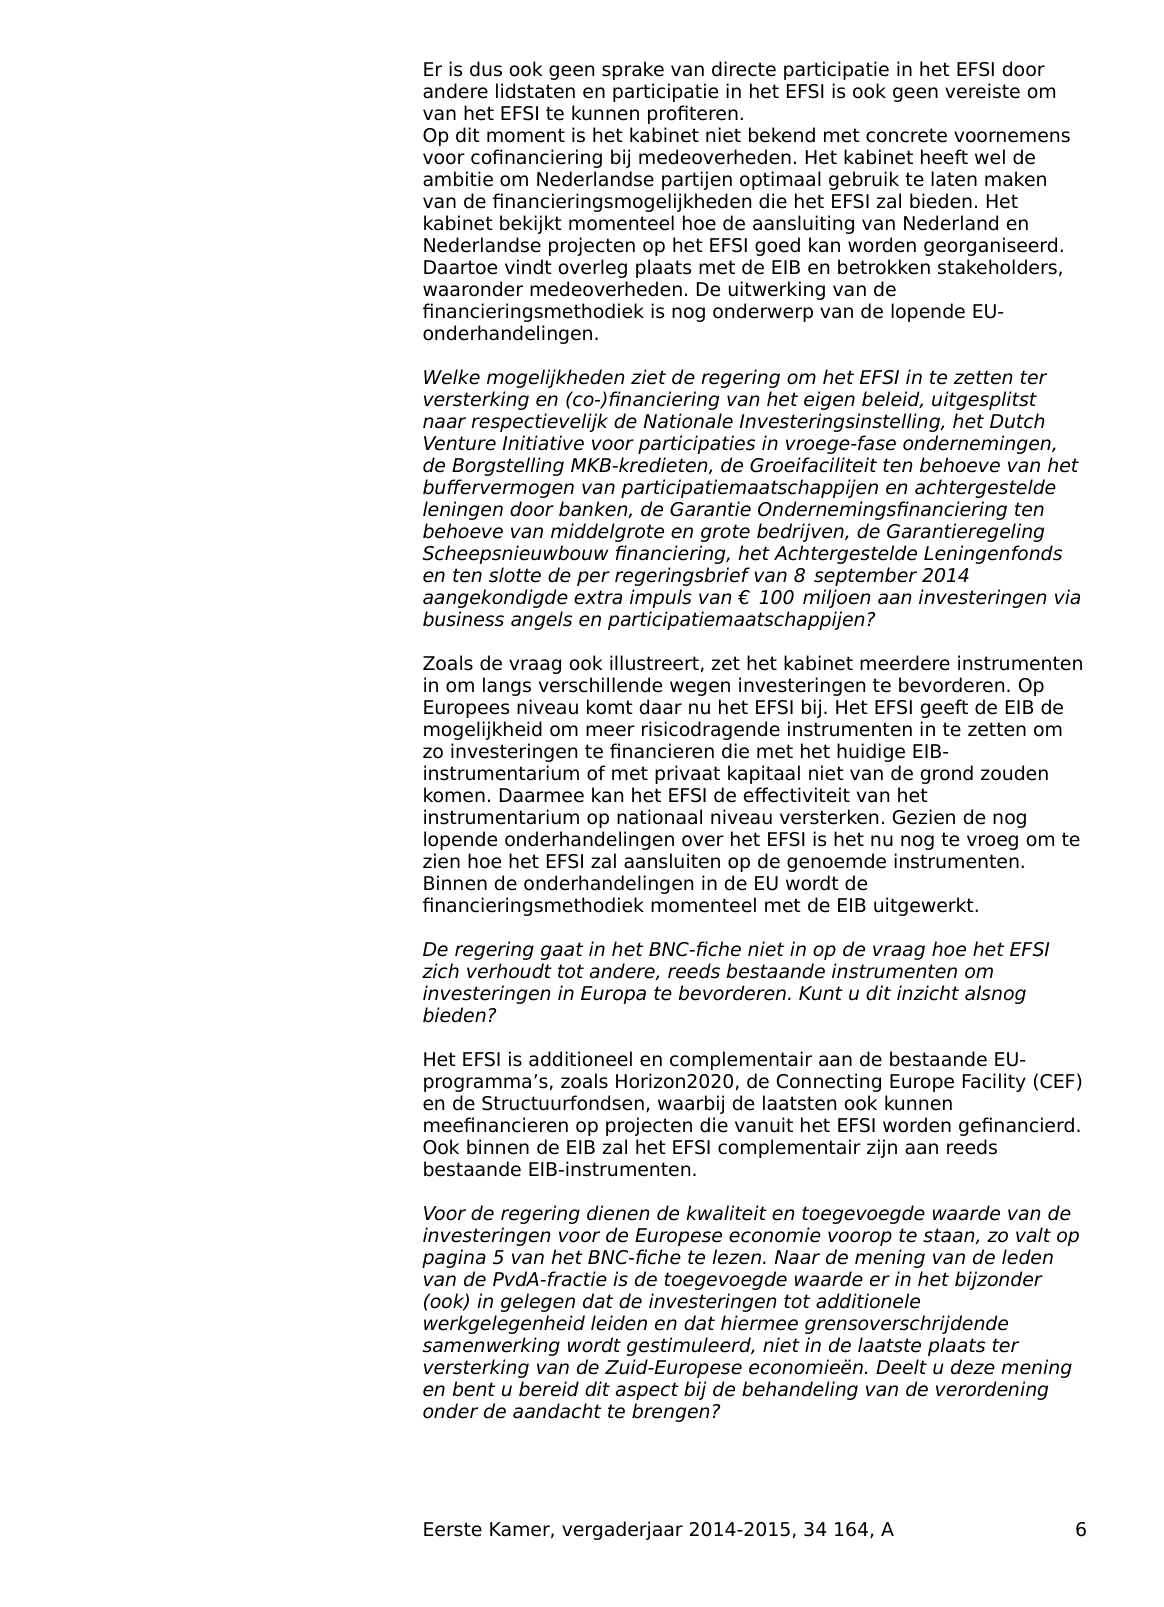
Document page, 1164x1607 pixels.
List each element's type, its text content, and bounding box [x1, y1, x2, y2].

text Voor de regering dienen de kwaliteit en toegevoegde waarde van de investeringen voor de Europese economie voorop te staan, zo valt op pagina 5 van het BNC-fiche te lezen. Naar de mening van de leden van de PvdA-fractie is de toegevoegde waarde er in het bijzonder (ook) in gelegen dat de investeringen tot additionele werkgelegenheid leiden en dat hiermee grensoverschrijdende samenwerking wordt gestimuleerd, niet in de laatste plaats ter versterking van de Zuid-Europese economieën. Deelt u deze mening en bent u bereid dit aspect bij de behandeling van de verordening onder de aandacht te brengen? [422, 1203, 1087, 1423]
text Op dit moment is het kabinet niet bekend met concrete voornemens voor cofinanciering bij medeoverheden. Het kabinet heeft wel de ambitie om Nederlandse partijen optimaal gebruik te laten maken van de financieringsmogelijkheden die het EFSI zal bieden. Het kabinet bekijkt momenteel hoe de aansluiting van Nederland en Nederlandse projecten op het EFSI goed kan worden georganiseerd. Daartoe vindt overleg plaats met de EIB en betrokken stakeholders, waaronder medeoverheden. De uitwerking van de financieringsmethodiek is nog onderwerp van de lopende EU-onderhandelingen. [422, 125, 1087, 345]
text Het EFSI is additioneel en complementair aan de bestaande EU-programma’s, zoals Horizon2020, de Connecting Europe Facility (CEF) en de Structuurfondsen, waarbij de laatsten ook kunnen meefinancieren op projecten die vanuit het EFSI worden gefinancierd. Ook binnen de EIB zal het EFSI complementair zijn aan reeds bestaande EIB-instrumenten. [422, 1049, 1087, 1181]
text De regering gaat in het BNC-fiche niet in op de vraag hoe het EFSI zich verhoudt tot andere, reeds bestaande instrumenten om investeringen in Europa te bevorderen. Kunt u dit inzicht alsnog bieden? [422, 939, 1087, 1027]
text Er is dus ook geen sprake van directe participatie in het EFSI door andere lidstaten en participatie in het EFSI is ook geen vereiste om van het EFSI te kunnen profiteren. [422, 59, 1087, 125]
text Zoals de vraag ook illustreert, zet het kabinet meerdere instrumenten in om langs verschillende wegen investeringen te bevorderen. Op Europees niveau komt daar nu het EFSI bij. Het EFSI geeft de EIB de mogelijkheid om meer risicodragende instrumenten in te zetten om zo investeringen te financieren die met het huidige EIB-instrumentarium of met privaat kapitaal niet van de grond zouden komen. Daarmee kan het EFSI de effectiviteit van het instrumentarium op nationaal niveau versterken. Gezien de nog lopende onderhandelingen over het EFSI is het nu nog te vroeg om te zien hoe het EFSI zal aansluiten op de genoemde instrumenten. Binnen de onderhandelingen in de EU wordt de financieringsmethodiek momenteel met de EIB uitgewerkt. [422, 653, 1087, 917]
text Welke mogelijkheden ziet de regering om het EFSI in te zetten ter versterking en (co-)financiering van het eigen beleid, uitgesplitst naar respectievelijk de Nationale Investeringsinstelling, het Dutch Venture Initiative voor participaties in vroege-fase ondernemingen, de Borgstelling MKB-kredieten, de Groeifaciliteit ten behoeve van het buffervermogen van participatiemaatschappijen en achtergestelde leningen door banken, de Garantie Ondernemingsfinanciering ten behoeve van middelgrote en grote bedrijven, de Garantieregeling Scheepsnieuwbouw financiering, het Achtergestelde Leningenfonds en ten slotte de per regeringsbrief van 8 september 2014 aangekondigde extra impuls van € 100 miljoen aan investeringen via business angels en participatiemaatschappijen? [422, 367, 1087, 631]
